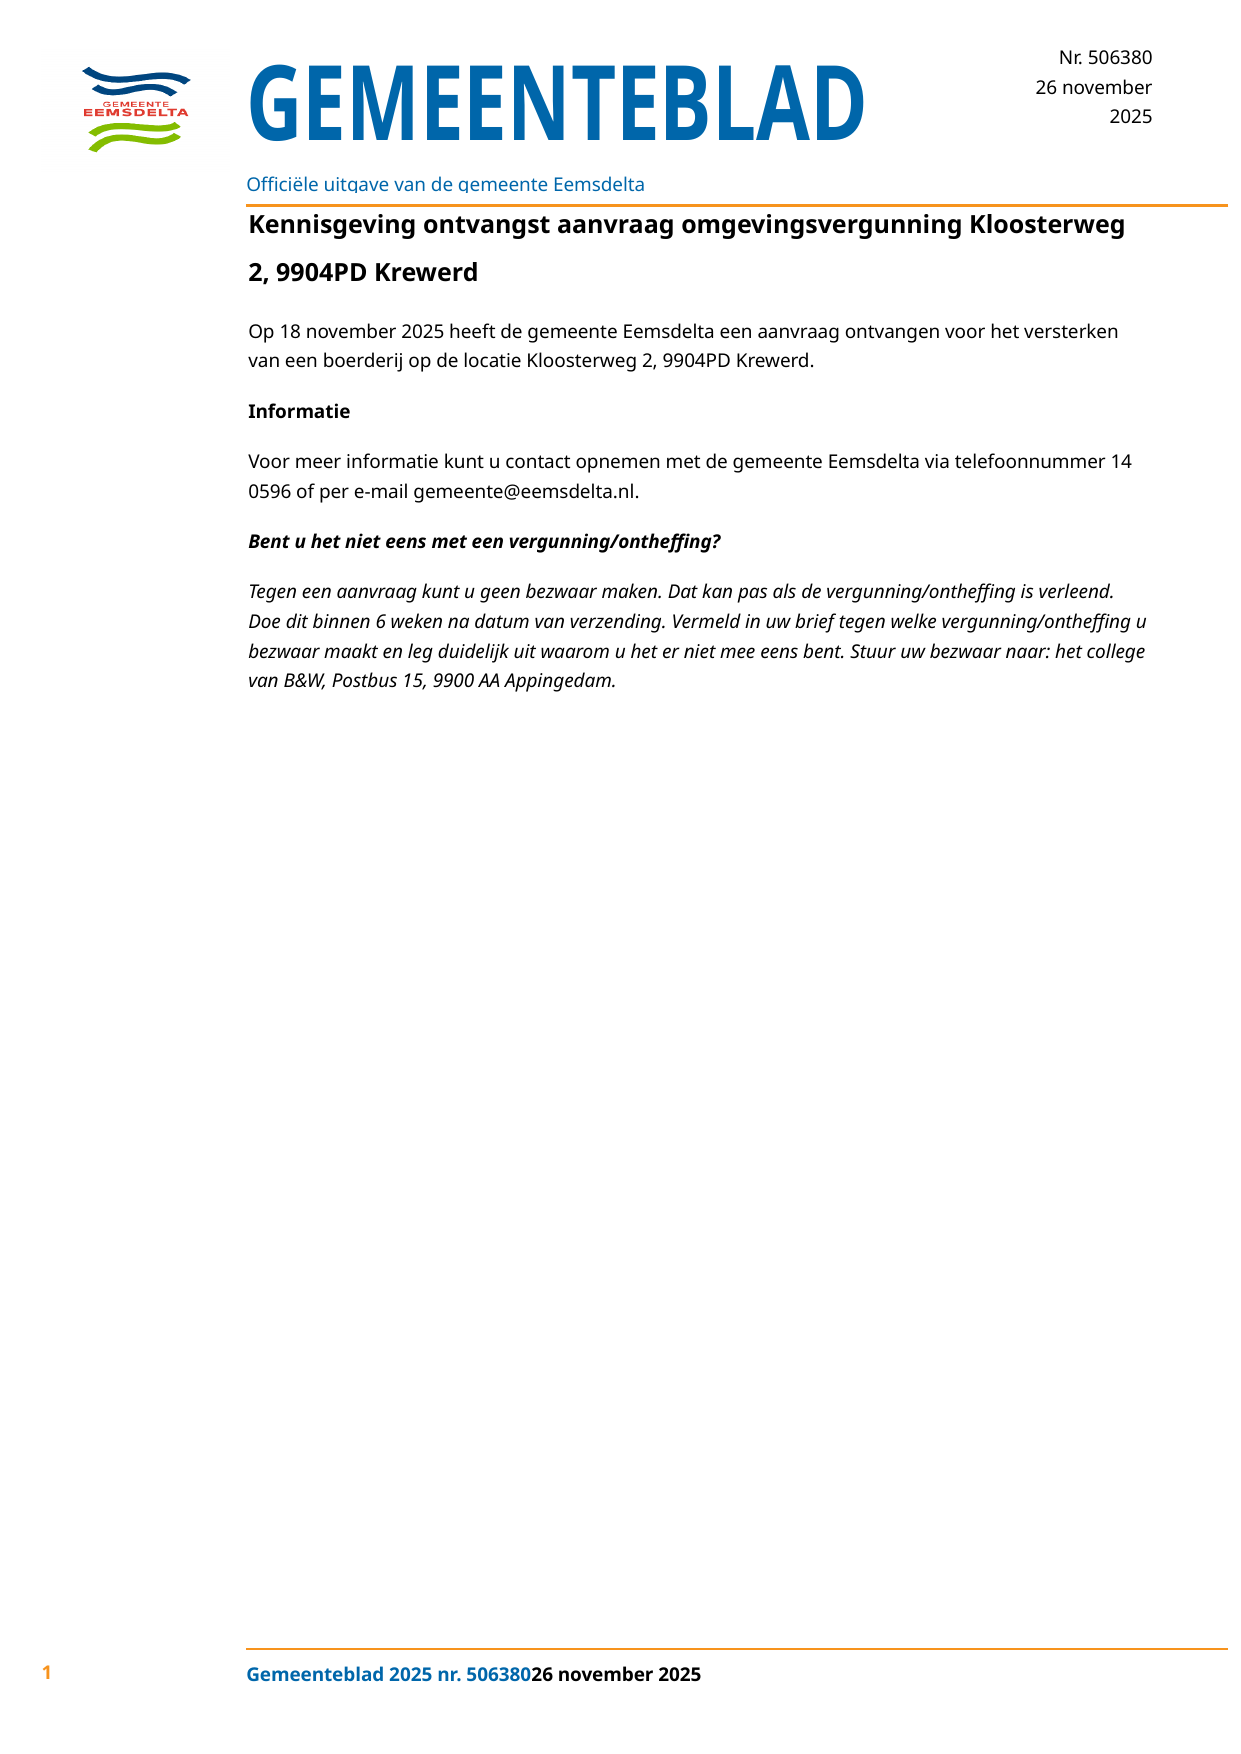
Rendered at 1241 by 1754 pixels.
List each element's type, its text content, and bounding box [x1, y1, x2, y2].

text Informatie [248, 398, 1152, 424]
text Tegen een aanvraag kunt u geen bezwaar maken. Dat kan pas als de vergunning/ontheffing is verleend. Doe dit binnen 6 weken na datum van verzending. Vermeld in uw brief tegen welke vergunning/ontheffing u bezwaar maakt en leg duidelijk uit waarom u het er niet mee eens bent. Stuur uw bezwaar naar: het college van B&W, Postbus 15, 9900 AA Appingedam. [248, 579, 1152, 693]
text Op 18 november 2025 heeft de gemeente Eemsdelta een aanvraag ontvangen voor het versterken van een boerderij op de locatie Kloosterweg 2, 9904PD Krewerd. [248, 318, 1152, 373]
picture [41, 47, 231, 172]
text Kennisgeving ontvangst aanvraag omgevingsvergunning Kloosterweg 2, 9904PD Krewerd [248, 207, 1152, 288]
text Bent u het niet eens met een vergunning/ontheffing? [248, 528, 1152, 554]
text Voor meer informatie kunt u contact opnemen met de gemeente Eemsdelta via telefoonnummer 14 0596 of per e-mail gemeente@eemsdelta.nl. [248, 448, 1152, 504]
